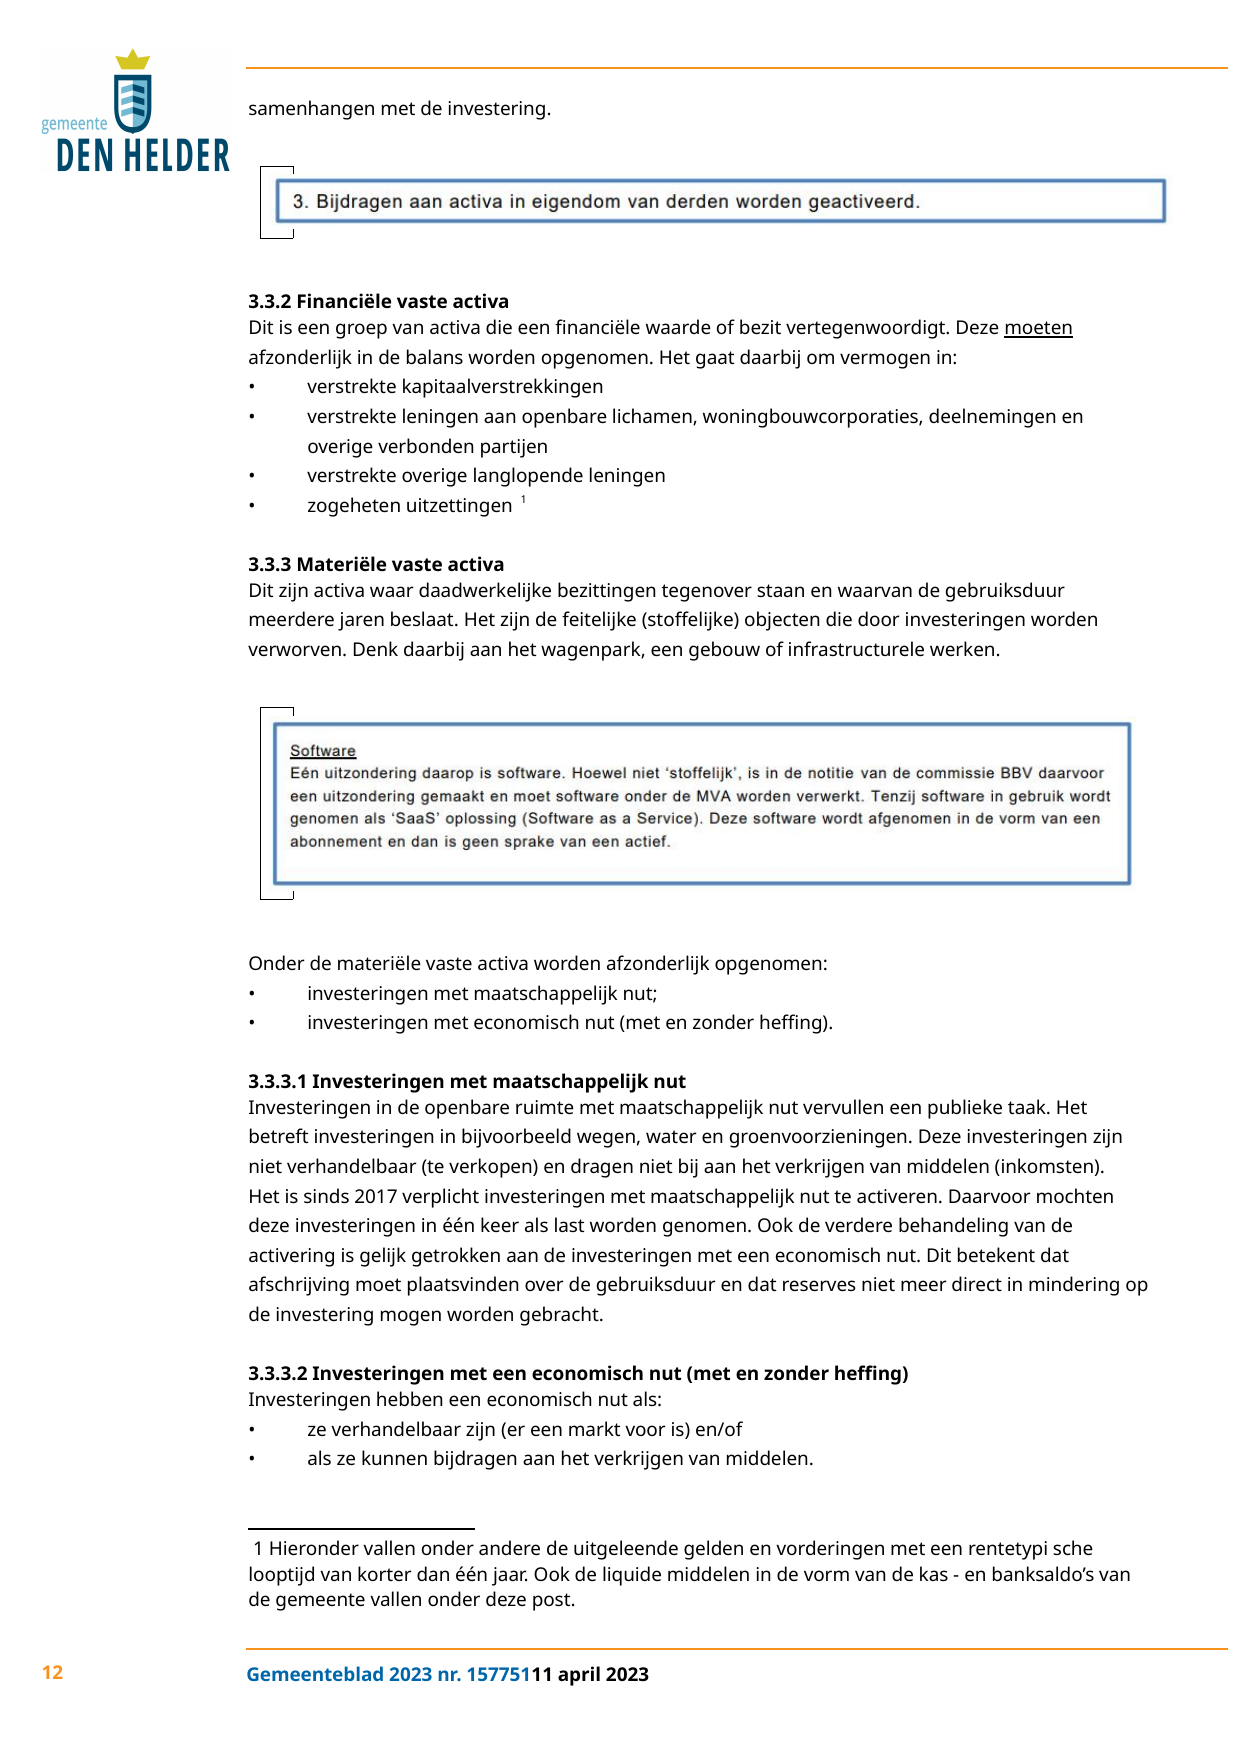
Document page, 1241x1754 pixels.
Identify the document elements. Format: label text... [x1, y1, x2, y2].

list investeringen met maatschappelijk nut; [248, 980, 1152, 1005]
list investeringen met economisch nut (met en zonder heffing). [248, 1009, 1152, 1035]
list verstrekte leningen aan openbare lichamen, woningbouwcorporaties, deelnemingen en overige verbonden partijen [248, 403, 1152, 458]
text Onder de materiële vaste activa worden afzonderlijk opgenomen: [248, 950, 1152, 976]
list verstrekte kapitaalverstrekkingen [248, 374, 1152, 399]
text 3.3.3.1 Investeringen met maatschappelijk nut [248, 1068, 1152, 1094]
picture [182, 144, 187, 165]
list zogeheten uitzettingen [248, 492, 1152, 518]
picture [130, 157, 135, 172]
picture [41, 47, 231, 172]
picture [268, 716, 1137, 891]
list ze verhandelbaar zijn (er een markt voor is) en/of [248, 1416, 1152, 1441]
text 3.3.3.2 Investeringen met een economisch nut (met en zonder heffing) [248, 1360, 1152, 1386]
text Het is sinds 2017 verplicht investeringen met maatschappelijk nut te activeren. Daarvoor mochten deze investeringen in één keer als last worden genomen. Ook de verdere behandeling van de activering is gelijk getrokken aan de investeringen met een economisch nut. Dit betekent dat afschrijving moet plaatsvinden over de gebruiksduur en dat reserves niet meer direct in mindering op de investering mogen worden gebracht. [248, 1183, 1152, 1327]
text 3.3.3 Materiële vaste activa [248, 551, 1152, 577]
text Dit is een groep van activa die een financiële waarde of bezit vertegenwoordigt. Deze moeten afzonderlijk in de balans worden opgenomen. Het gaat daarbij om vermogen in: [248, 314, 1152, 370]
list verstrekte overige langlopende leningen [248, 462, 1152, 488]
list als ze kunnen bijdragen aan het verkrijgen van middelen. [248, 1445, 1152, 1471]
text samenhangen met de investering. [248, 95, 1152, 121]
text 3.3.2 Financiële vaste activa [248, 289, 1152, 314]
text Dit zijn activa waar daadwerkelijke bezittingen tegenover staan en waarvan de gebruiksduur meerdere jaren beslaat. Het zijn de feitelijke (stoffelijke) objecten die door investeringen worden verworven. Denk daarbij aan het wagenpark, een gebouw of infrastructurele werken. [248, 577, 1152, 662]
text Investeringen hebben een economisch nut als: [248, 1386, 1152, 1412]
picture [100, 154, 106, 172]
picture [220, 160, 224, 172]
list Hieronder vallen onder andere de uitgeleende gelden en vorderingen met een rentetypi sche looptijd van korter dan één jaar. Ook de liquide middelen in de vorm van de kas - en banksaldo’s van de gemeente vallen onder deze post. [248, 1535, 1152, 1612]
picture [268, 174, 1173, 229]
picture [63, 144, 68, 165]
text Investeringen in de openbare ruimte met maatschappelijk nut vervullen een publieke taak. Het betreft investeringen in bijvoorbeeld wegen, water en groenvoorzieningen. Deze investeringen zijn niet verhandelbaar (te verkopen) en dragen niet bij aan het verkrijgen van middelen (inkomsten). [248, 1094, 1152, 1179]
